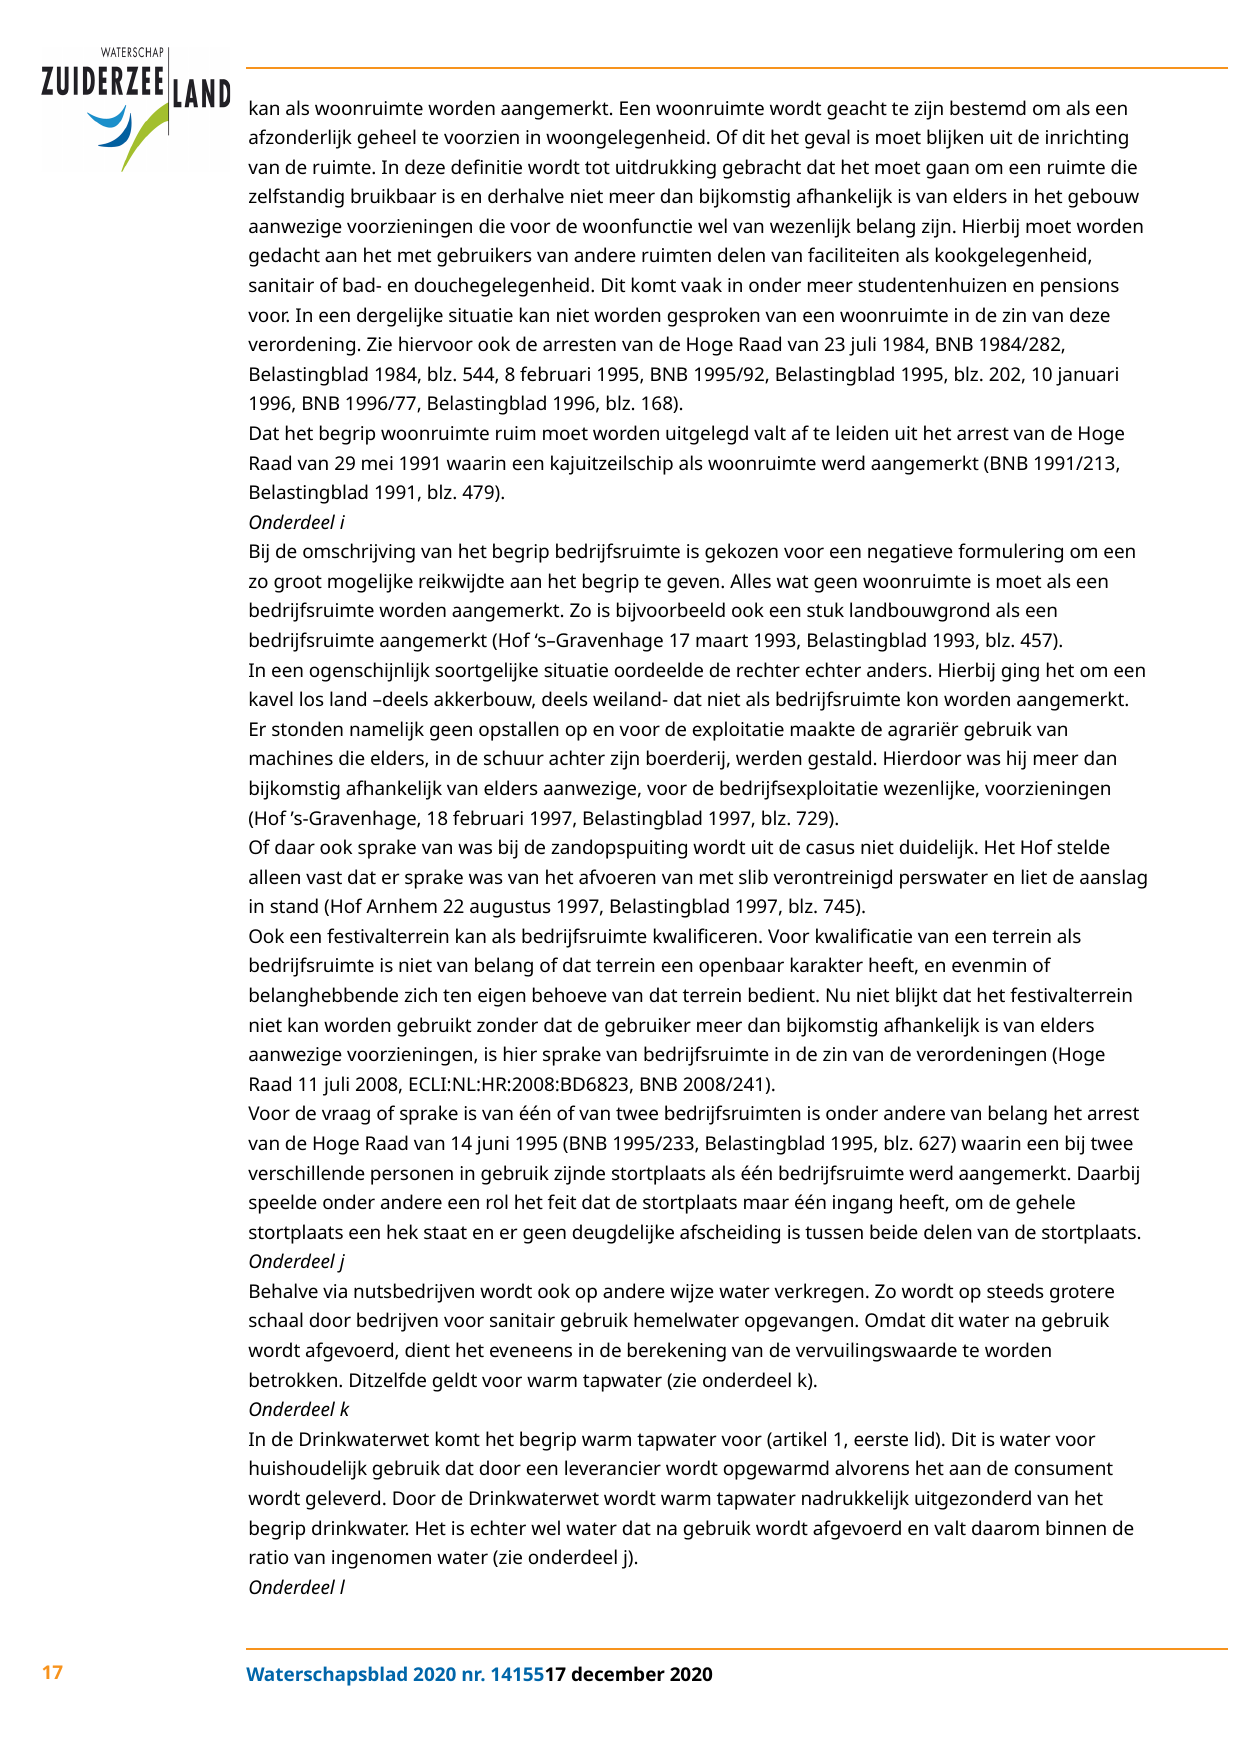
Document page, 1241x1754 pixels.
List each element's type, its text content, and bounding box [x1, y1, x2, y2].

text Dat het begrip woonruimte ruim moet worden uitgelegd valt af te leiden uit het arrest van de Hoge Raad van 29 mei 1991 waarin een kajuitzeilschip als woonruimte werd aangemerkt (BNB 1991/213, Belastingblad 1991, blz. 479). [248, 420, 1152, 505]
text Onderdeel i [248, 509, 1152, 535]
text In een ogenschijnlijk soortgelijke situatie oordeelde de rechter echter anders. Hierbij ging het om een kavel los land –deels akkerbouw, deels weiland- dat niet als bedrijfsruimte kon worden aangemerkt. Er stonden namelijk geen opstallen op en voor de exploitatie maakte de agrariër gebruik van machines die elders, in de schuur achter zijn boerderij, werden gestald. Hierdoor was hij meer dan bijkomstig afhankelijk van elders aanwezige, voor de bedrijfsexploitatie wezenlijke, voorzieningen (Hof ’s-Gravenhage, 18 februari 1997, Belastingblad 1997, blz. 729). [248, 657, 1152, 831]
text Ook een festivalterrein kan als bedrijfsruimte kwalificeren. Voor kwalificatie van een terrein als bedrijfsruimte is niet van belang of dat terrein een openbaar karakter heeft, en evenmin of belanghebbende zich ten eigen behoeve van dat terrein bedient. Nu niet blijkt dat het festivalterrein niet kan worden gebruikt zonder dat de gebruiker meer dan bijkomstig afhankelijk is van elders aanwezige voorzieningen, is hier sprake van bedrijfsruimte in de zin van de verordeningen (Hoge Raad 11 juli 2008, ECLI:NL:HR:2008:BD6823, BNB 2008/241). [248, 923, 1152, 1097]
text Onderdeel k [248, 1396, 1152, 1422]
text Of daar ook sprake van was bij de zandopspuiting wordt uit de casus niet duidelijk. Het Hof stelde alleen vast dat er sprake was van het afvoeren van met slib verontreinigd perswater en liet de aanslag in stand (Hof Arnhem 22 augustus 1997, Belastingblad 1997, blz. 745). [248, 834, 1152, 919]
text In de Drinkwaterwet komt het begrip warm tapwater voor (artikel 1, eerste lid). Dit is water voor huishoudelijk gebruik dat door een leverancier wordt opgewarmd alvorens het aan de consument wordt geleverd. Door de Drinkwaterwet wordt warm tapwater nadrukkelijk uitgezonderd van het begrip drinkwater. Het is echter wel water dat na gebruik wordt afgevoerd en valt daarom binnen de ratio van ingenomen water (zie onderdeel j). [248, 1426, 1152, 1570]
text Bij de omschrijving van het begrip bedrijfsruimte is gekozen voor een negatieve formulering om een zo groot mogelijke reikwijdte aan het begrip te geven. Alles wat geen woonruimte is moet als een bedrijfsruimte worden aangemerkt. Zo is bijvoorbeeld ook een stuk landbouwgrond als een bedrijfsruimte aangemerkt (Hof ‘s–Gravenhage 17 maart 1993, Belastingblad 1993, blz. 457). [248, 538, 1152, 653]
text kan als woonruimte worden aangemerkt. Een woonruimte wordt geacht te zijn bestemd om als een afzonderlijk geheel te voorzien in woongelegenheid. Of dit het geval is moet blijken uit de inrichting van de ruimte. In deze definitie wordt tot uitdrukking gebracht dat het moet gaan om een ruimte die zelfstandig bruikbaar is en derhalve niet meer dan bijkomstig afhankelijk is van elders in het gebouw aanwezige voorzieningen die voor de woonfunctie wel van wezenlijk belang zijn. Hierbij moet worden gedacht aan het met gebruikers van andere ruimten delen van faciliteiten als kookgelegenheid, sanitair of bad- en douchegelegenheid. Dit komt vaak in onder meer studentenhuizen en pensions voor. In een dergelijke situatie kan niet worden gesproken van een woonruimte in de zin van deze verordening. Zie hiervoor ook de arresten van de Hoge Raad van 23 juli 1984, BNB 1984/282, Belastingblad 1984, blz. 544, 8 februari 1995, BNB 1995/92, Belastingblad 1995, blz. 202, 10 januari 1996, BNB 1996/77, Belastingblad 1996, blz. 168). [248, 95, 1152, 416]
text Onderdeel j [248, 1248, 1152, 1274]
text Onderdeel l [248, 1574, 1152, 1600]
picture [41, 47, 231, 172]
text Voor de vraag of sprake is van één of van twee bedrijfsruimten is onder andere van belang het arrest van de Hoge Raad van 14 juni 1995 (BNB 1995/233, Belastingblad 1995, blz. 627) waarin een bij twee verschillende personen in gebruik zijnde stortplaats als één bedrijfsruimte werd aangemerkt. Daarbij speelde onder andere een rol het feit dat de stortplaats maar één ingang heeft, om de gehele stortplaats een hek staat en er geen deugdelijke afscheiding is tussen beide delen van de stortplaats. [248, 1101, 1152, 1245]
text Behalve via nutsbedrijven wordt ook op andere wijze water verkregen. Zo wordt op steeds grotere schaal door bedrijven voor sanitair gebruik hemelwater opgevangen. Omdat dit water na gebruik wordt afgevoerd, dient het eveneens in de berekening van de vervuilingswaarde te worden betrokken. Ditzelfde geldt voor warm tapwater (zie onderdeel k). [248, 1278, 1152, 1393]
